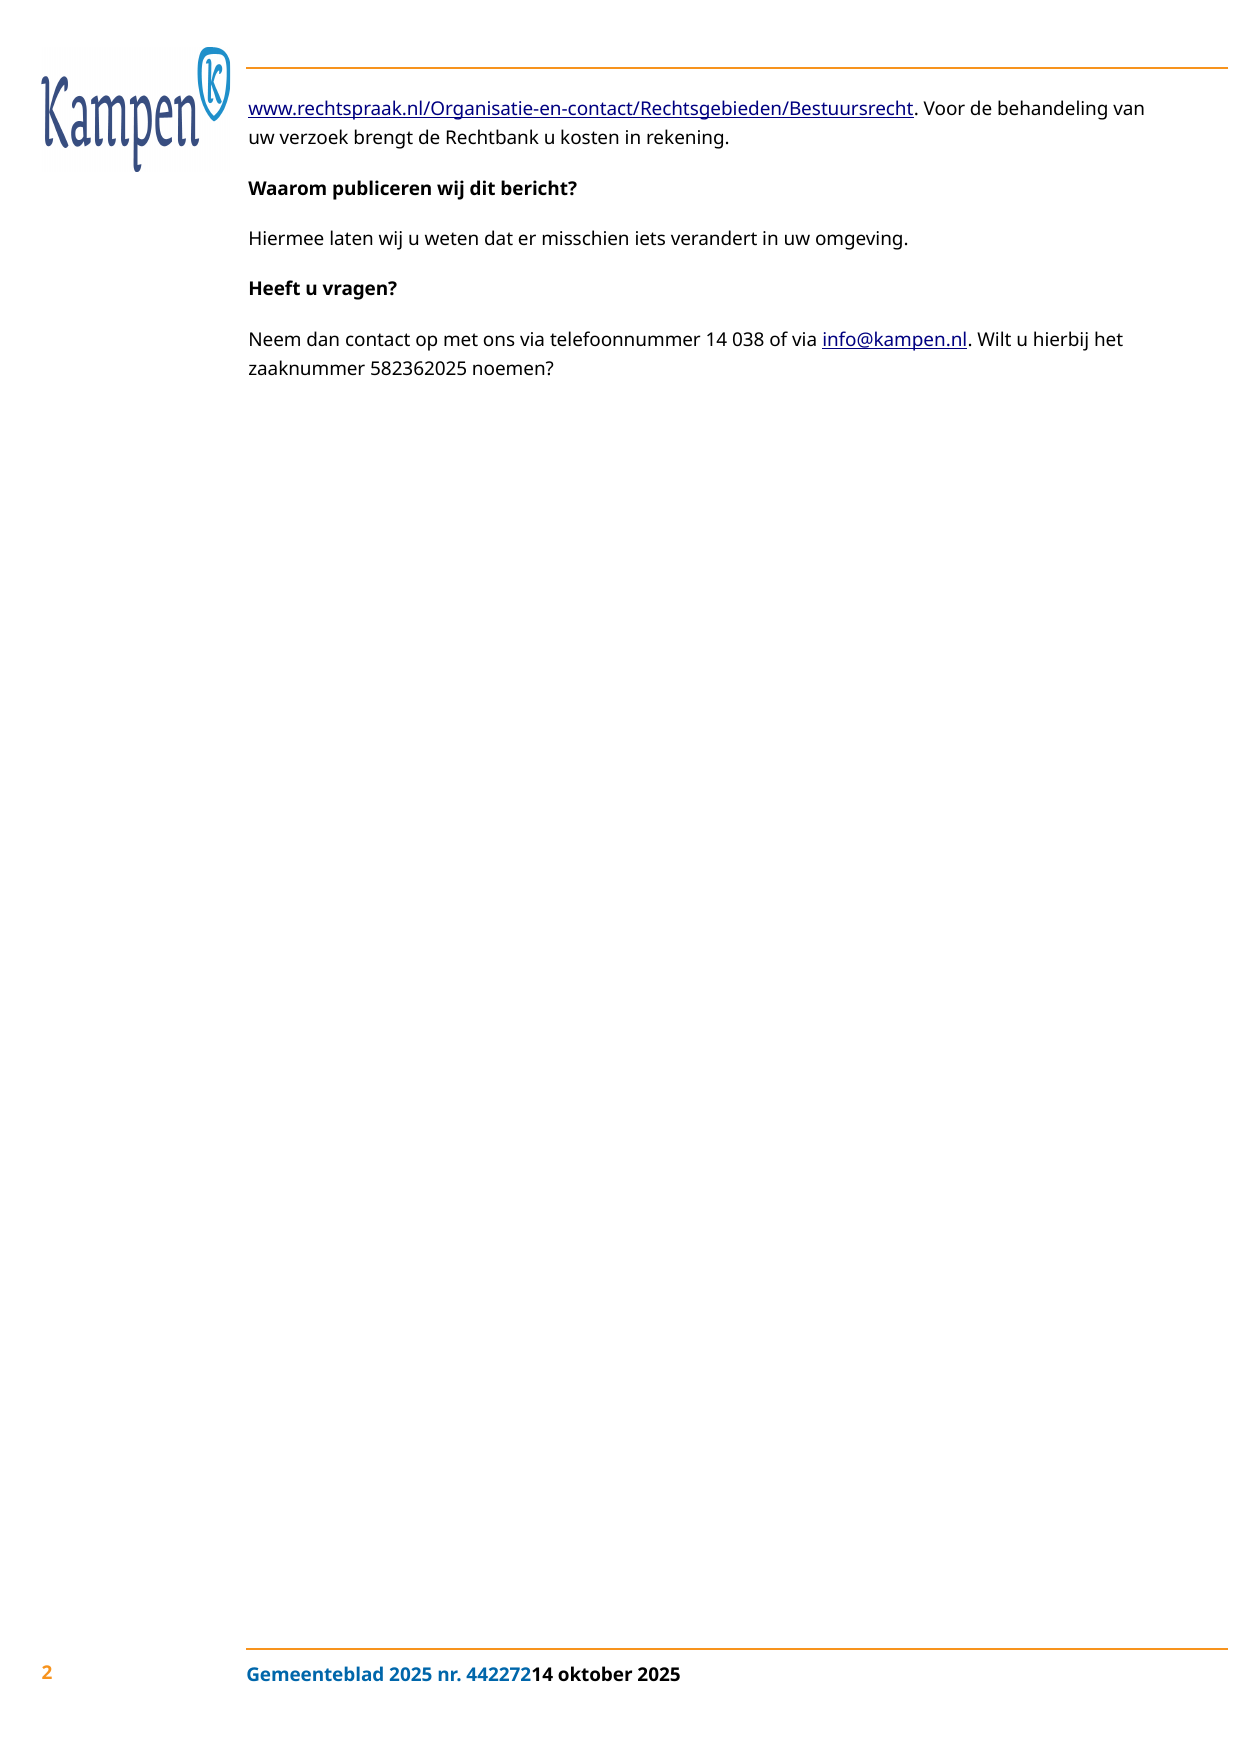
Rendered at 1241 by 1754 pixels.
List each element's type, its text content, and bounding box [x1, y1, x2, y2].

text Hiermee laten wij u weten dat er misschien iets verandert in uw omgeving. [248, 225, 1152, 251]
text Neem dan contact op met ons via telefoonnummer 14 038 of via info@kampen.nl. Wilt u hierbij het zaaknummer 582362025 noemen? [248, 326, 1152, 381]
text www.rechtspraak.nl/Organisatie-en-contact/Rechtsgebieden/Bestuursrecht. Voor de behandeling van uw verzoek brengt de Rechtbank u kosten in rekening. [248, 95, 1152, 150]
picture [41, 47, 231, 172]
text Heeft u vragen? [248, 276, 1152, 301]
text Waarom publiceren wij dit bericht? [248, 175, 1152, 201]
